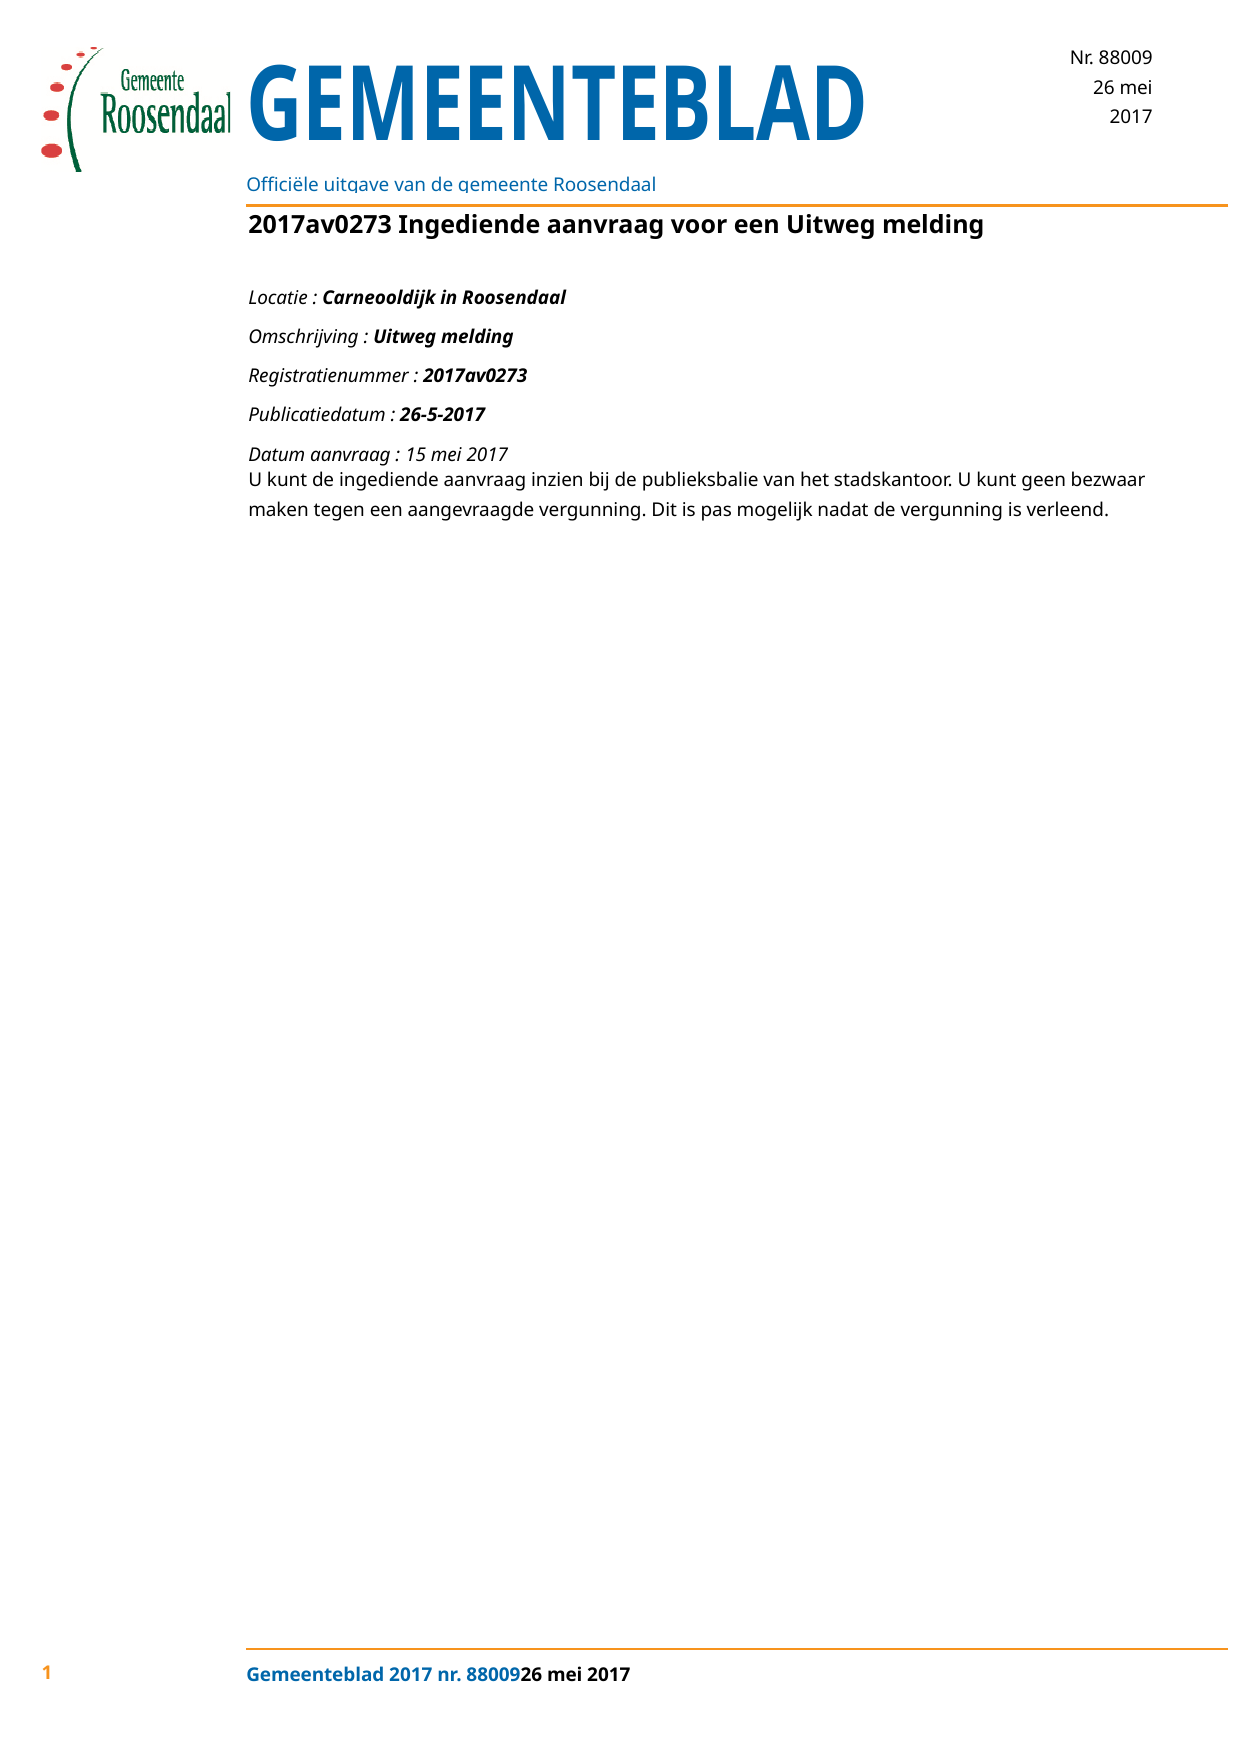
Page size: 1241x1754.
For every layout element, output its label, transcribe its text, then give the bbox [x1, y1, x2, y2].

text 2017av0273 Ingediende aanvraag voor een Uitweg melding [248, 207, 1152, 241]
picture [41, 47, 231, 172]
text Publicatiedatum : 26-5-2017 [248, 402, 1152, 427]
text Datum aanvraag : 15 mei 2017 [248, 441, 1152, 467]
text U kunt de ingediende aanvraag inzien bij de publieksbalie van het stadskantoor. U kunt geen bezwaar maken tegen een aangevraagde vergunning. Dit is pas mogelijk nadat de vergunning is verleend. [248, 467, 1152, 522]
text Registratienummer : 2017av0273 [248, 362, 1152, 388]
text Locatie : Carneooldijk in Roosendaal [248, 284, 1152, 309]
text Omschrijving : Uitweg melding [248, 323, 1152, 349]
